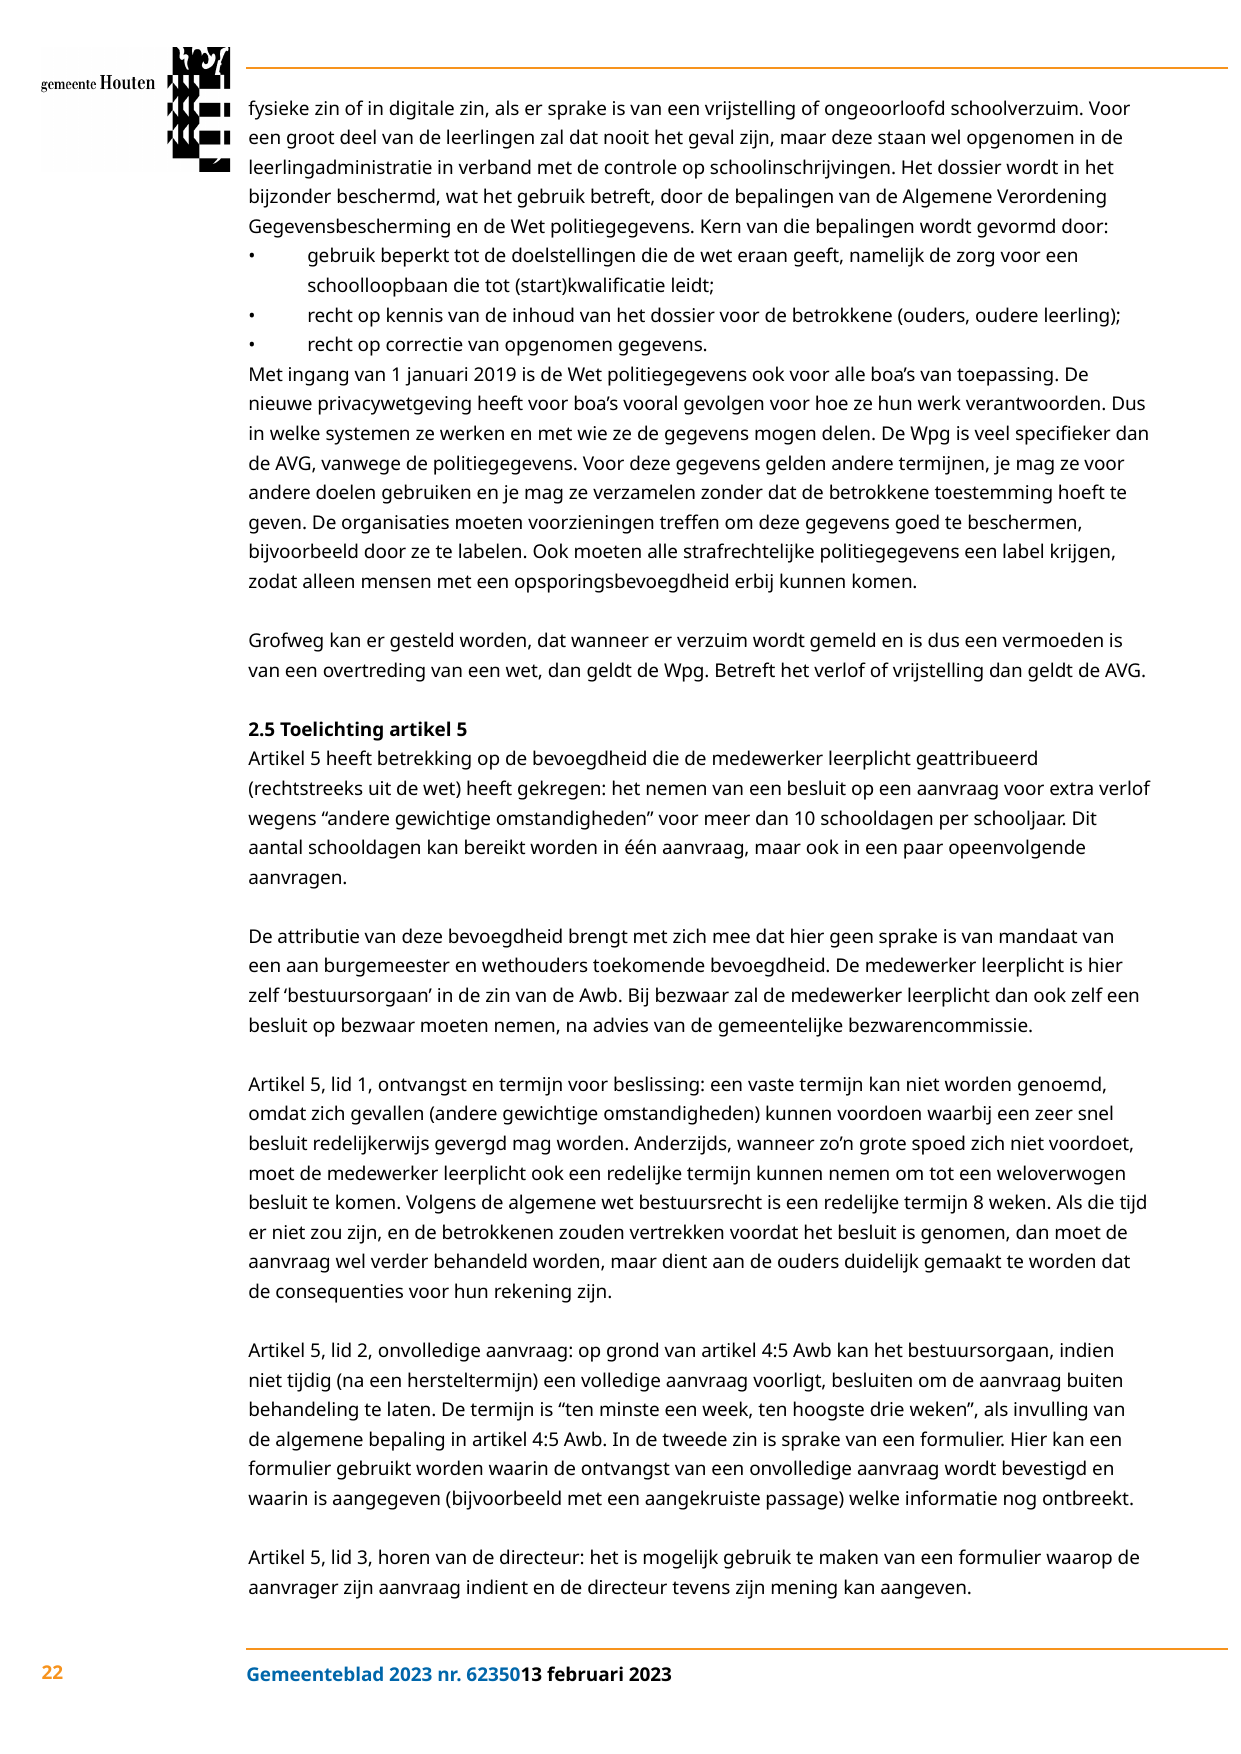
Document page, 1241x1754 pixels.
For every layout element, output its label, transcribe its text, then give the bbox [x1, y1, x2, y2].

list gebruik beperkt tot de doelstellingen die de wet eraan geeft, namelijk de zorg voor een schoolloopbaan die tot (start)kwalificatie leidt; [248, 243, 1152, 298]
text Artikel 5, lid 2, onvolledige aanvraag: op grond van artikel 4:5 Awb kan het bestuursorgaan, indien niet tijdig (na een hersteltermijn) een volledige aanvraag voorligt, besluiten om de aanvraag buiten behandeling te laten. De termijn is “ten minste een week, ten hoogste drie weken”, als invulling van de algemene bepaling in artikel 4:5 Awb. In de tweede zin is sprake van een formulier. Hier kan een formulier gebruikt worden waarin de ontvangst van een onvolledige aanvraag wordt bevestigd en waarin is aangegeven (bijvoorbeeld met een aangekruiste passage) welke informatie nog ontbreekt. [248, 1337, 1152, 1511]
text fysieke zin of in digitale zin, als er sprake is van een vrijstelling of ongeoorloofd schoolverzuim. Voor een groot deel van de leerlingen zal dat nooit het geval zijn, maar deze staan wel opgenomen in de leerlingadministratie in verband met de controle op schoolinschrijvingen. Het dossier wordt in het bijzonder beschermd, wat het gebruik betreft, door de bepalingen van de Algemene Verordening Gegevensbescherming en de Wet politiegegevens. Kern van die bepalingen wordt gevormd door: [248, 95, 1152, 239]
text Artikel 5, lid 1, ontvangst en termijn voor beslissing: een vaste termijn kan niet worden genoemd, omdat zich gevallen (andere gewichtige omstandigheden) kunnen voordoen waarbij een zeer snel besluit redelijkerwijs gevergd mag worden. Anderzijds, wanneer zo’n grote spoed zich niet voordoet, moet de medewerker leerplicht ook een redelijke termijn kunnen nemen om tot een weloverwogen besluit te komen. Volgens de algemene wet bestuursrecht is een redelijke termijn 8 weken. Als die tijd er niet zou zijn, en de betrokkenen zouden vertrekken voordat het besluit is genomen, dan moet de aanvraag wel verder behandeld worden, maar dient aan de ouders duidelijk gemaakt te worden dat de consequenties voor hun rekening zijn. [248, 1071, 1152, 1304]
text Grofweg kan er gesteld worden, dat wanneer er verzuim wordt gemeld en is dus een vermoeden is van een overtreding van een wet, dan geldt de Wpg. Betreft het verlof of vrijstelling dan geldt de AVG. [248, 627, 1152, 683]
text Artikel 5 heeft betrekking op de bevoegdheid die de medewerker leerplicht geattribueerd (rechtstreeks uit de wet) heeft gekregen: het nemen van een besluit op een aanvraag voor extra verlof wegens “andere gewichtige omstandigheden” voor meer dan 10 schooldagen per schooljaar. Dit aantal schooldagen kan bereikt worden in één aanvraag, maar ook in een paar opeenvolgende aanvragen. [248, 746, 1152, 890]
text Artikel 5, lid 3, horen van de directeur: het is mogelijk gebruik te maken van een formulier waarop de aanvrager zijn aanvraag indient en de directeur tevens zijn mening kan aangeven. [248, 1544, 1152, 1600]
text 2.5 Toelichting artikel 5 [248, 716, 1152, 742]
text De attributie van deze bevoegdheid brengt met zich mee dat hier geen sprake is van mandaat van een aan burgemeester en wethouders toekomende bevoegdheid. De medewerker leerplicht is hier zelf ‘bestuursorgaan’ in de zin van de Awb. Bij bezwaar zal de medewerker leerplicht dan ook zelf een besluit op bezwaar moeten nemen, na advies van de gemeentelijke bezwarencommissie. [248, 923, 1152, 1038]
list recht op correctie van opgenomen gegevens. [248, 331, 1152, 357]
text Met ingang van 1 januari 2019 is de Wet politiegegevens ook voor alle boa’s van toepassing. De nieuwe privacywetgeving heeft voor boa’s vooral gevolgen voor hoe ze hun werk verantwoorden. Dus in welke systemen ze werken en met wie ze de gegevens mogen delen. De Wpg is veel specifieker dan de AVG, vanwege de politiegegevens. Voor deze gegevens gelden andere termijnen, je mag ze voor andere doelen gebruiken en je mag ze verzamelen zonder dat de betrokkene toestemming hoeft te geven. De organisaties moeten voorzieningen treffen om deze gegevens goed te beschermen, bijvoorbeeld door ze te labelen. Ook moeten alle strafrechtelijke politiegegevens een label krijgen, zodat alleen mensen met een opsporingsbevoegdheid erbij kunnen komen. [248, 361, 1152, 594]
list recht op kennis van de inhoud van het dossier voor de betrokkene (ouders, oudere leerling); [248, 302, 1152, 328]
picture [41, 47, 231, 172]
